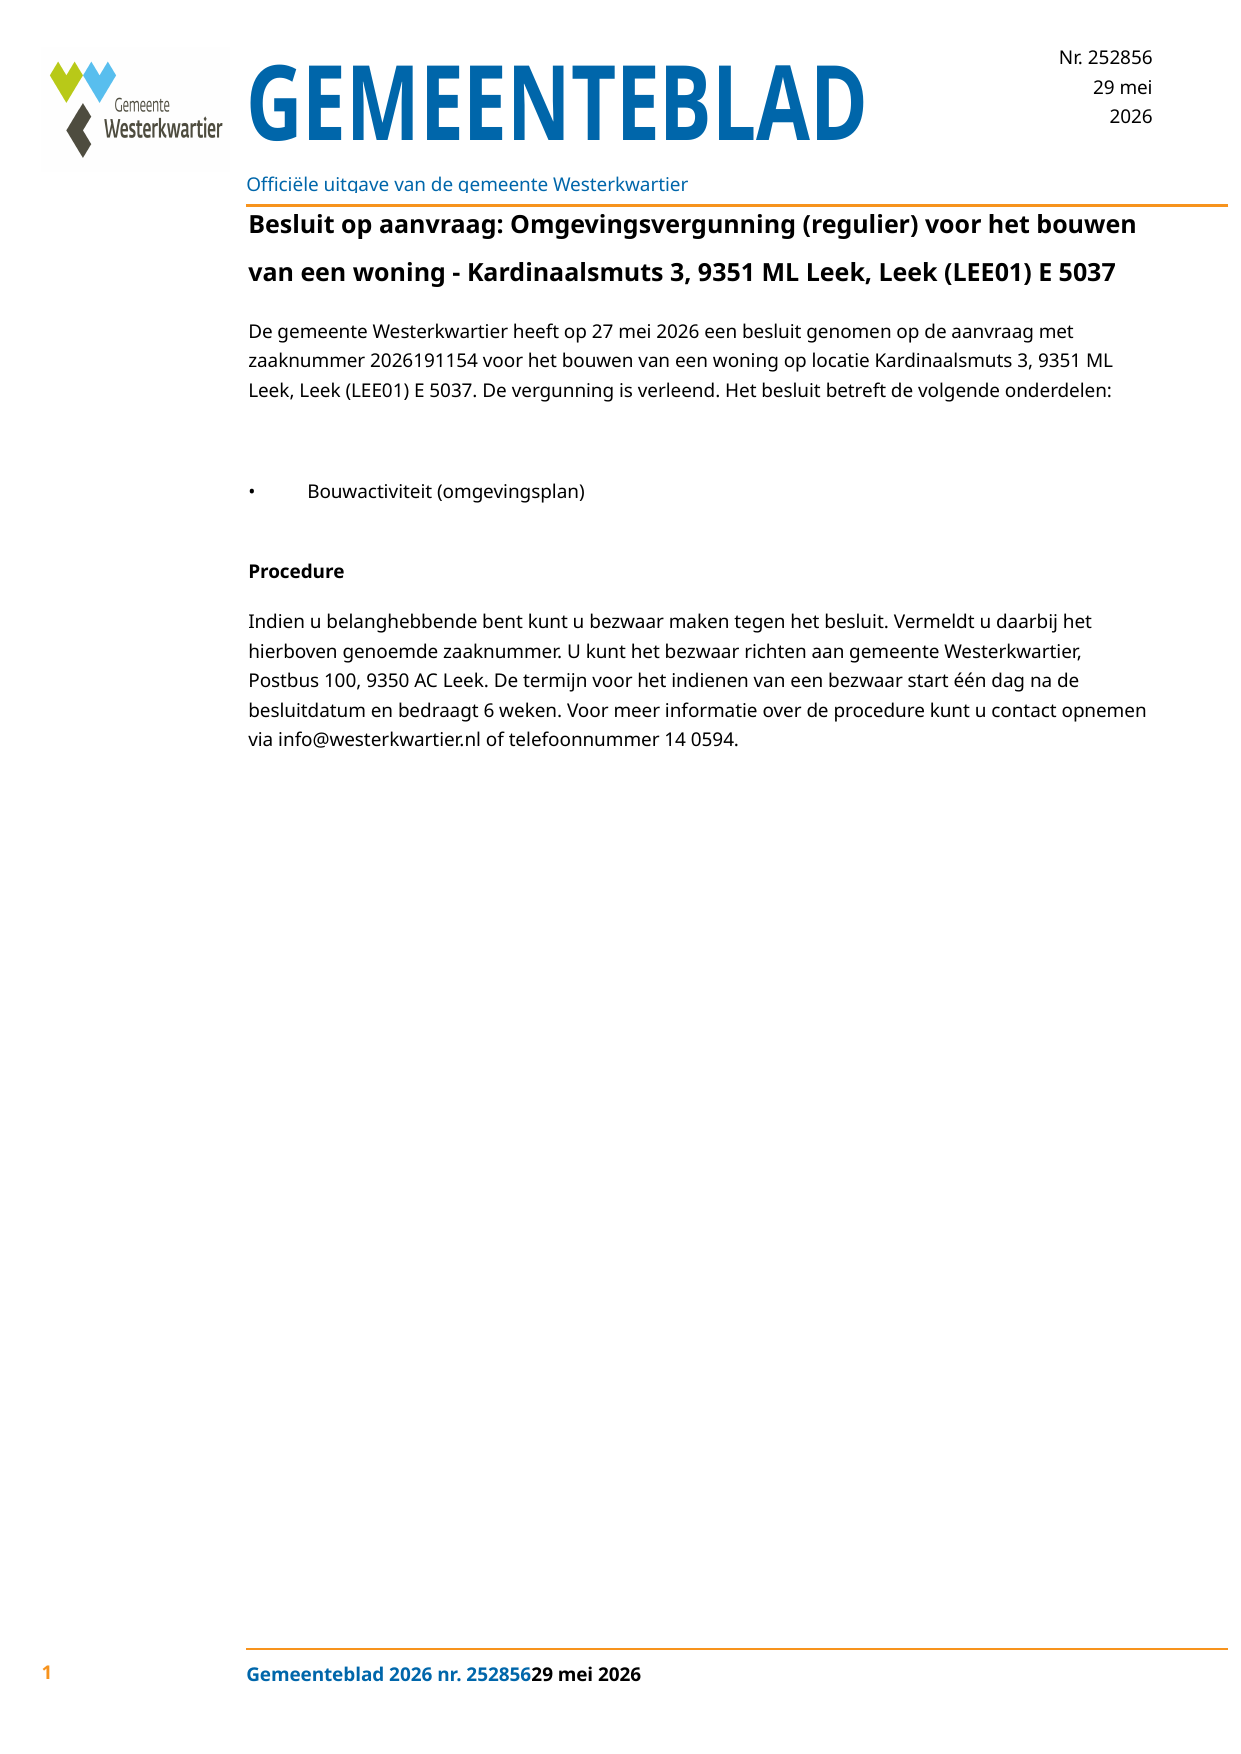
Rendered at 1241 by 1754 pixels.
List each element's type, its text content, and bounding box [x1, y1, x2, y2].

list Bouwactiviteit (omgevingsplan) [248, 478, 1152, 504]
text Procedure [248, 558, 1152, 584]
picture [41, 47, 231, 172]
text Indien u belanghebbende bent kunt u bezwaar maken tegen het besluit. Vermeldt u daarbij het hierboven genoemde zaaknummer. U kunt het bezwaar richten aan gemeente Westerkwartier, Postbus 100, 9350 AC Leek. De termijn voor het indienen van een bezwaar start één dag na de besluitdatum en bedraagt 6 weken. Voor meer informatie over de procedure kunt u contact opnemen via info@westerkwartier.nl of telefoonnummer 14 0594. [248, 608, 1152, 752]
text De gemeente Westerkwartier heeft op 27 mei 2026 een besluit genomen op de aanvraag met zaaknummer 2026191154 voor het bouwen van een woning op locatie Kardinaalsmuts 3, 9351 ML Leek, Leek (LEE01) E 5037. De vergunning is verleend. Het besluit betreft de volgende onderdelen: [248, 318, 1152, 403]
text Besluit op aanvraag: Omgevingsvergunning (regulier) voor het bouwen van een woning - Kardinaalsmuts 3, 9351 ML Leek, Leek (LEE01) E 5037 [248, 207, 1152, 288]
